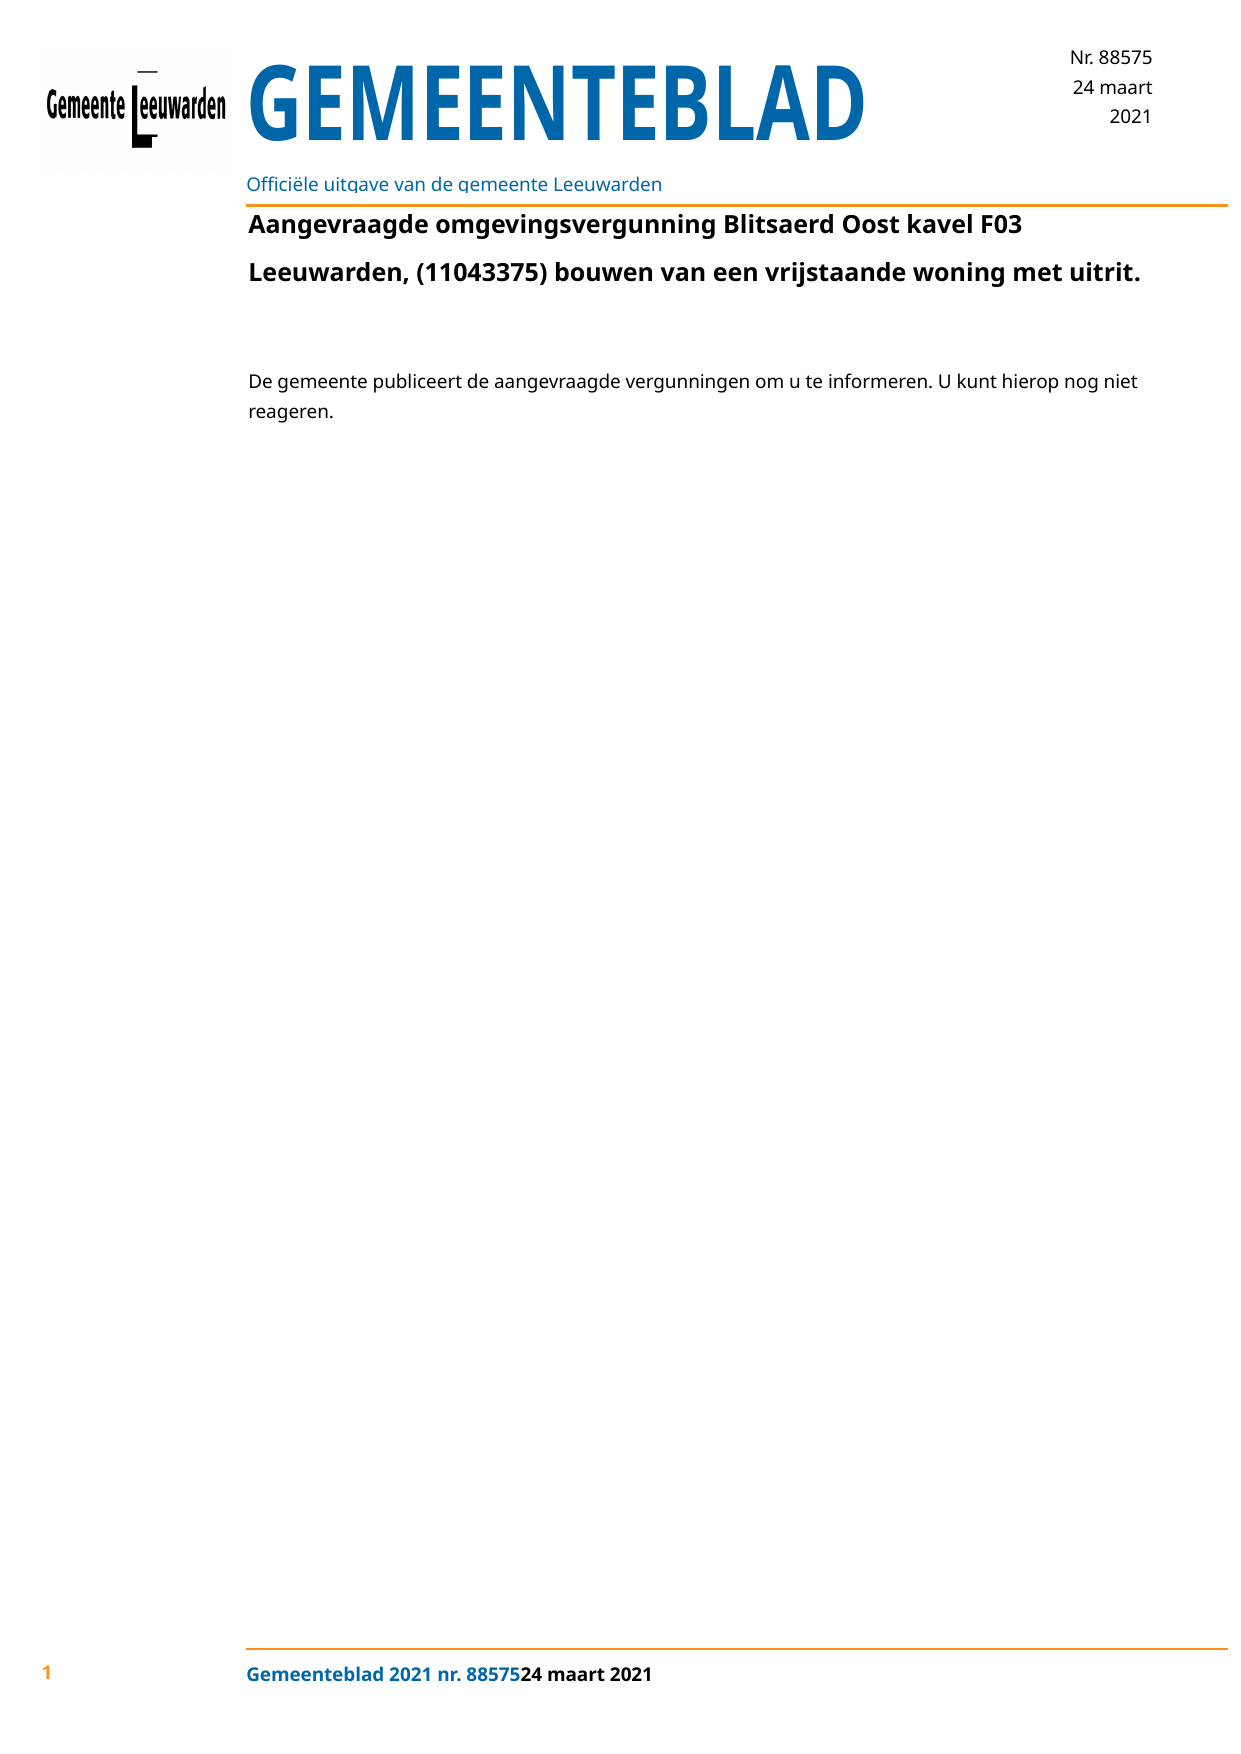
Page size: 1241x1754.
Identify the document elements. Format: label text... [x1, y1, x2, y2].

text Aangevraagde omgevingsvergunning Blitsaerd Oost kavel F03 Leeuwarden, (11043375) bouwen van een vrijstaande woning met uitrit. [248, 207, 1152, 288]
text De gemeente publiceert de aangevraagde vergunningen om u te informeren. U kunt hierop nog niet reageren. [248, 368, 1152, 424]
picture [41, 47, 231, 172]
